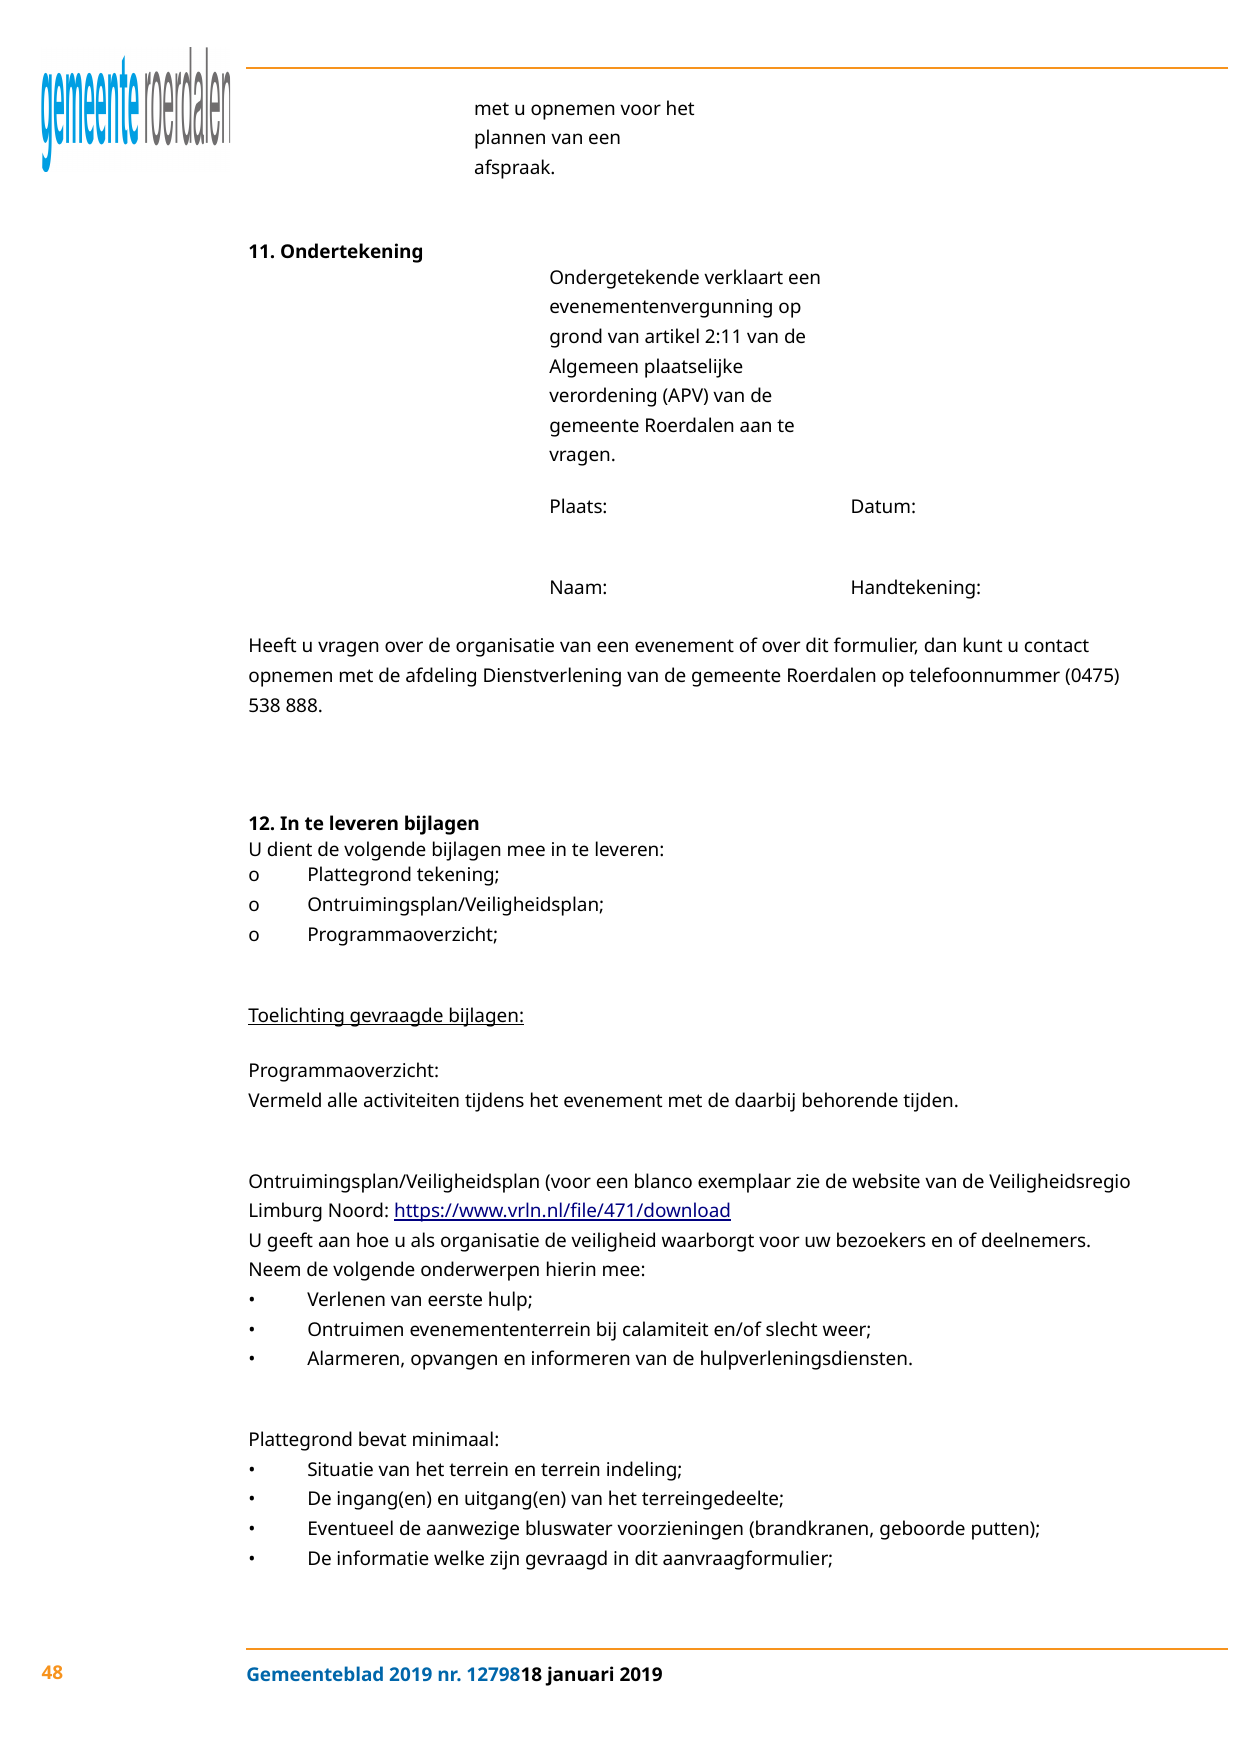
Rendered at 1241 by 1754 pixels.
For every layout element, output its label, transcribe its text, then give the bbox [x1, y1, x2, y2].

table_cell [248, 574, 549, 629]
table_cell [248, 493, 549, 548]
table_cell U dient de volgende bijlagen mee in te leveren: [248, 836, 700, 862]
table_cell [248, 95, 474, 180]
picture [41, 47, 231, 172]
table_header [248, 213, 549, 238]
table_cell [700, 1371, 1152, 1397]
table_cell Plaats: [549, 493, 850, 548]
table_header 12. In te leveren bijlagen [248, 810, 700, 836]
table_cell 11. Ondertekening [248, 238, 850, 264]
table_cell [700, 1113, 1152, 1138]
table_cell [549, 548, 850, 574]
table_cell [248, 947, 700, 972]
table_cell Plattegrond bevat minimaal: Situatie van het terrein en terrein indeling; De ingang(en) en uitgang(en) van het terreingedeelte; Eventueel de aanwezige bluswater voorzieningen (brandkranen, geboorde putten); De informatie welke zijn gevraagd in dit aanvraagformulier; [248, 1397, 1152, 1600]
table_cell Ondergetekende verklaart een evenementenvergunning op grond van artikel 2:11 van de Algemeen plaatselijke verordening (APV) van de gemeente Roerdalen aan te vragen. [549, 264, 850, 467]
table_cell met u opnemen voor het plannen van een afspraak. [474, 95, 700, 180]
table_cell Toelichting gevraagde bijlagen: [248, 972, 1152, 1028]
table_cell Datum: [850, 493, 1152, 548]
table_cell Ontruimingsplan/Veiligheidsplan (voor een blanco exemplaar zie de website van de Veiligheidsregio Limburg Noord: https://www.vrln.nl/file/471/download U geeft aan hoe u als organisatie de veiligheid waarborgt voor uw bezoekers en of deelnemers. Neem de volgende onderwerpen hierin mee: Verlenen van eerste hulp; Ontruimen evenemententerrein bij calamiteit en/of slecht weer; Alarmeren, opvangen en informeren van de hulpverleningsdiensten. [248, 1138, 1152, 1371]
table_cell Handtekening: [850, 574, 1152, 629]
table_cell [248, 1371, 700, 1397]
table_cell [700, 947, 1152, 972]
picture [41, 134, 48, 172]
table_cell Naam: [549, 574, 850, 629]
table_cell [248, 264, 549, 467]
table_cell Programmaoverzicht: Vermeld alle activiteiten tijdens het evenement met de daarbij behorende tijden. [248, 1028, 1152, 1112]
table_cell [549, 467, 850, 493]
table_cell [248, 467, 549, 493]
text Heeft u vragen over de organisatie van een evenement of over dit formulier, dan kunt u contact opnemen met de afdeling Dienstverlening van de gemeente Roerdalen op telefoonnummer (0475) 538 888. [248, 633, 1152, 717]
table_cell Plattegrond tekening; Ontruimingsplan/Veiligheidsplan; Programmaoverzicht; [248, 862, 700, 947]
table_cell [248, 548, 549, 574]
table_cell [248, 1113, 700, 1138]
